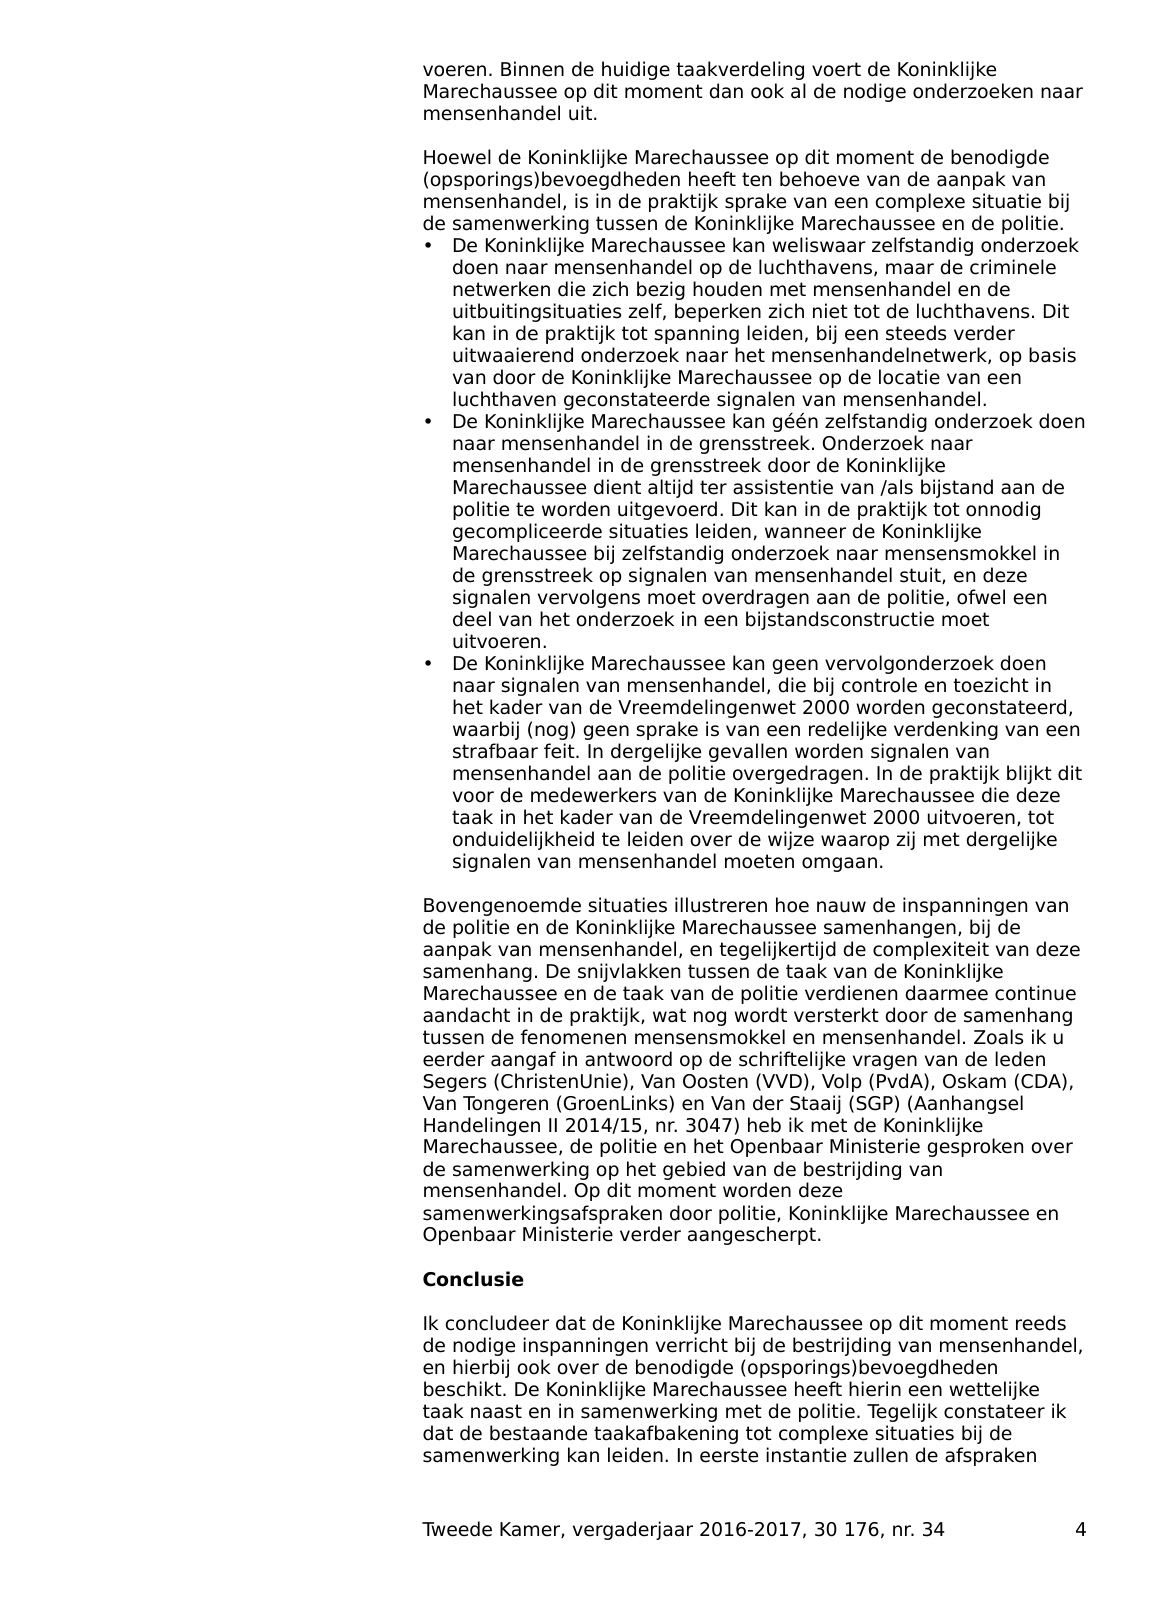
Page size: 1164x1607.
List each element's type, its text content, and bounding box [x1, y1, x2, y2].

text voeren. Binnen de huidige taakverdeling voert de Koninklijke Marechaussee op dit moment dan ook al de nodige onderzoeken naar mensenhandel uit. [422, 59, 1087, 125]
text • De Koninklijke Marechaussee kan geen vervolgonderzoek doen naar signalen van mensenhandel, die bij controle en toezicht in het kader van de Vreemdelingenwet 2000 worden geconstateerd, waarbij (nog) geen sprake is van een redelijke verdenking van een strafbaar feit. In dergelijke gevallen worden signalen van mensenhandel aan de politie overgedragen. In de praktijk blijkt dit voor de medewerkers van de Koninklijke Marechaussee die deze taak in het kader van de Vreemdelingenwet 2000 uitvoeren, tot onduidelijkheid te leiden over de wijze waarop zij met dergelijke signalen van mensenhandel moeten omgaan. [422, 653, 1087, 872]
text Hoewel de Koninklijke Marechaussee op dit moment de benodigde (opsporings)bevoegdheden heeft ten behoeve van de aanpak van mensenhandel, is in de praktijk sprake van een complexe situatie bij de samenwerking tussen de Koninklijke Marechaussee en de politie. [422, 147, 1087, 235]
text Bovengenoemde situaties illustreren hoe nauw de inspanningen van de politie en de Koninklijke Marechaussee samenhangen, bij de aanpak van mensenhandel, en tegelijkertijd de complexiteit van deze samenhang. De snijvlakken tussen de taak van de Koninklijke Marechaussee en de taak van de politie verdienen daarmee continue aandacht in de praktijk, wat nog wordt versterkt door de samenhang tussen de fenomenen mensensmokkel en mensenhandel. Zoals ik u eerder aangaf in antwoord op de schriftelijke vragen van de leden Segers (ChristenUnie), Van Oosten (VVD), Volp (PvdA), Oskam (CDA), Van Tongeren (GroenLinks) en Van der Staaij (SGP) (Aanhangsel Handelingen II 2014/15, nr. 3047) heb ik met de Koninklijke Marechaussee, de politie en het Openbaar Ministerie gesproken over de samenwerking op het gebied van de bestrijding van mensenhandel. Op dit moment worden deze samenwerkingsafspraken door politie, Koninklijke Marechaussee en Openbaar Ministerie verder aangescherpt. [422, 895, 1087, 1246]
text Ik concludeer dat de Koninklijke Marechaussee op dit moment reeds de nodige inspanningen verricht bij de bestrijding van mensenhandel, en hierbij ook over de benodigde (opsporings)bevoegdheden beschikt. De Koninklijke Marechaussee heeft hierin een wettelijke taak naast en in samenwerking met de politie. Tegelijk constateer ik dat de bestaande taakafbakening tot complexe situaties bij de samenwerking kan leiden. In eerste instantie zullen de afspraken [422, 1313, 1087, 1467]
text • De Koninklijke Marechaussee kan weliswaar zelfstandig onderzoek doen naar mensenhandel op de luchthavens, maar de criminele netwerken die zich bezig houden met mensenhandel en de uitbuitingsituaties zelf, beperken zich niet tot de luchthavens. Dit kan in de praktijk tot spanning leiden, bij een steeds verder uitwaaierend onderzoek naar het mensenhandelnetwerk, op basis van door de Koninklijke Marechaussee op de locatie van een luchthaven geconstateerde signalen van mensenhandel. [422, 235, 1087, 411]
subtitle Conclusie [422, 1268, 1087, 1291]
text • De Koninklijke Marechaussee kan géén zelfstandig onderzoek doen naar mensenhandel in de grensstreek. Onderzoek naar mensenhandel in de grensstreek door de Koninklijke Marechaussee dient altijd ter assistentie van /als bijstand aan de politie te worden uitgevoerd. Dit kan in de praktijk tot onnodig gecompliceerde situaties leiden, wanneer de Koninklijke Marechaussee bij zelfstandig onderzoek naar mensensmokkel in de grensstreek op signalen van mensenhandel stuit, en deze signalen vervolgens moet overdragen aan de politie, ofwel een deel van het onderzoek in een bijstandsconstructie moet uitvoeren. [422, 411, 1087, 653]
